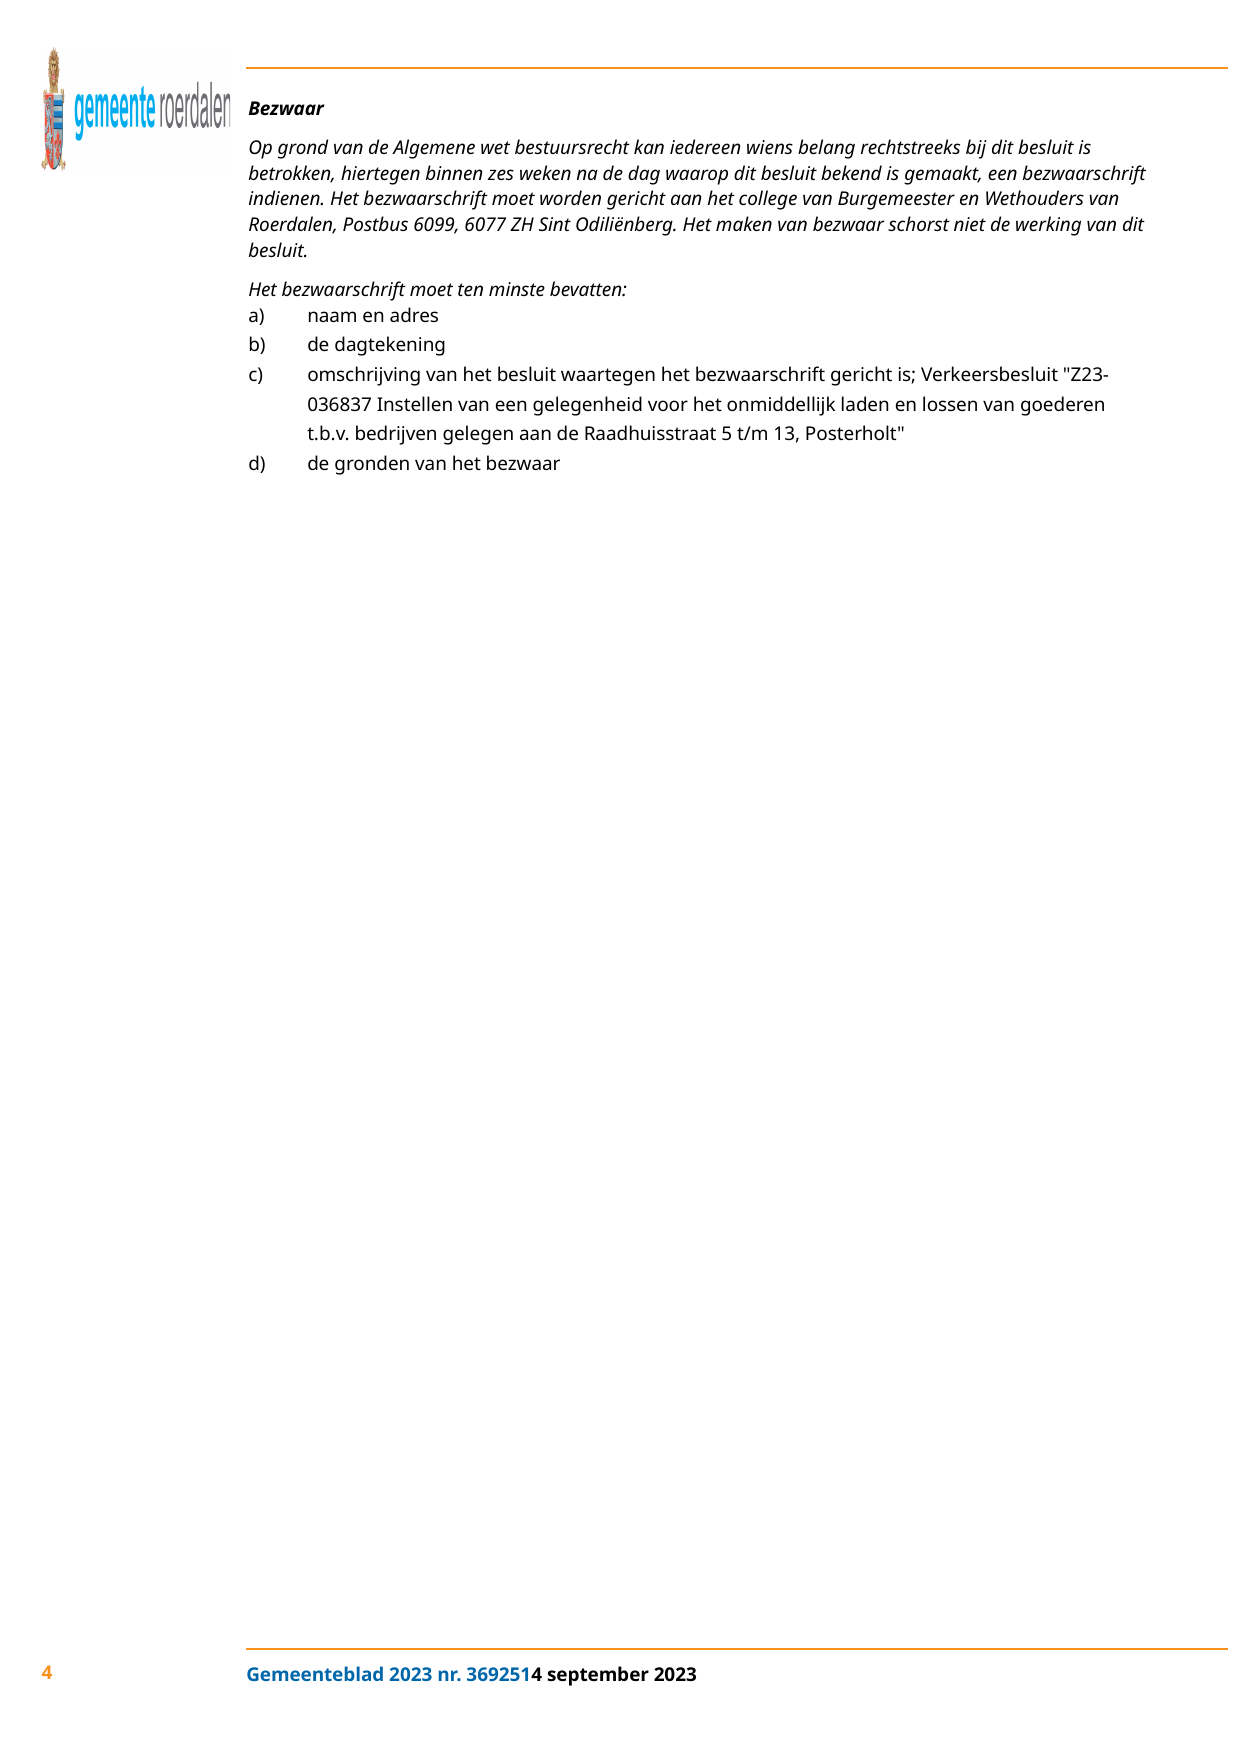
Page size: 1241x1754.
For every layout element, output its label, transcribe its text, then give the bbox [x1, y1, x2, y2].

list naam en adres [248, 302, 1152, 328]
picture [41, 47, 231, 172]
list de gronden van het bezwaar [248, 450, 1152, 476]
text Op grond van de Algemene wet bestuursrecht kan iedereen wiens belang rechtstreeks bij dit besluit is betrokken, hiertegen binnen zes weken na de dag waarop dit besluit bekend is gemaakt, een bezwaarschrift indienen. Het bezwaarschrift moet worden gericht aan het college van Burgemeester en Wethouders van Roerdalen, Postbus 6099, 6077 ZH Sint Odiliënberg. Het maken van bezwaar schorst niet de werking van dit besluit. [248, 134, 1152, 263]
text Bezwaar [248, 95, 1152, 121]
list de dagtekening [248, 332, 1152, 357]
list omschrijving van het besluit waartegen het bezwaarschrift gericht is; Verkeersbesluit "Z23-036837 Instellen van een gelegenheid voor het onmiddellijk laden en lossen van goederen t.b.v. bedrijven gelegen aan de Raadhuisstraat 5 t/m 13, Posterholt" [248, 361, 1152, 446]
text Het bezwaarschrift moet ten minste bevatten: [248, 276, 1152, 302]
